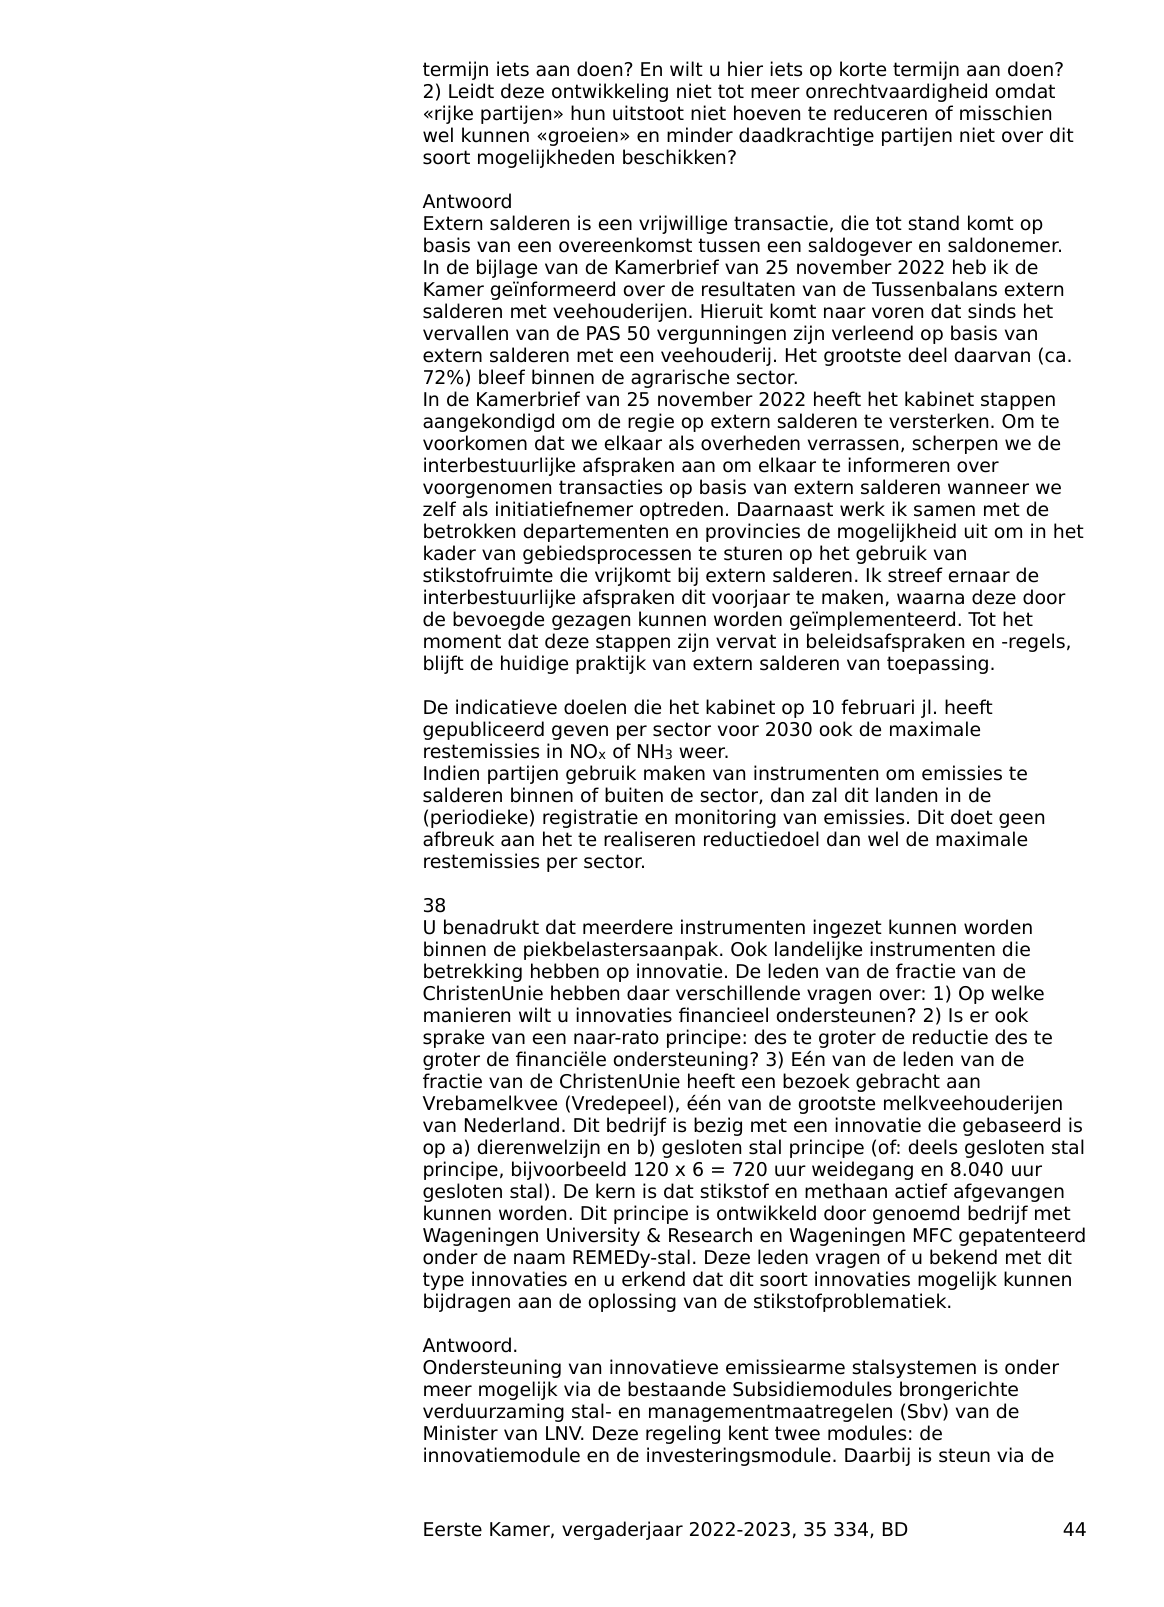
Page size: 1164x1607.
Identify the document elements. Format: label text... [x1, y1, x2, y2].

text De indicatieve doelen die het kabinet op 10 februari jl. heeft gepubliceerd geven per sector voor 2030 ook de maximale restemissies in NOx of NH3 weer. [422, 697, 1087, 763]
text Antwoord. [422, 1335, 1087, 1357]
text In de Kamerbrief van 25 november 2022 heeft het kabinet stappen aangekondigd om de regie op extern salderen te versterken. Om te voorkomen dat we elkaar als overheden verrassen, scherpen we de interbestuurlijke afspraken aan om elkaar te informeren over voorgenomen transacties op basis van extern salderen wanneer we zelf als initiatiefnemer optreden. Daarnaast werk ik samen met de betrokken departementen en provincies de mogelijkheid uit om in het kader van gebiedsprocessen te sturen op het gebruik van stikstofruimte die vrijkomt bij extern salderen. Ik streef ernaar de interbestuurlijke afspraken dit voorjaar te maken, waarna deze door de bevoegde gezagen kunnen worden geïmplementeerd. Tot het moment dat deze stappen zijn vervat in beleidsafspraken en -regels, blijft de huidige praktijk van extern salderen van toepassing. [422, 389, 1087, 675]
text 38 [422, 895, 1087, 917]
text Extern salderen is een vrijwillige transactie, die tot stand komt op basis van een overeenkomst tussen een saldogever en saldonemer. In de bijlage van de Kamerbrief van 25 november 2022 heb ik de Kamer geïnformeerd over de resultaten van de Tussenbalans extern salderen met veehouderijen. Hieruit komt naar voren dat sinds het vervallen van de PAS 50 vergunningen zijn verleend op basis van extern salderen met een veehouderij. Het grootste deel daarvan (ca. 72%) bleef binnen de agrarische sector. [422, 213, 1087, 389]
text Antwoord [422, 191, 1087, 213]
text Indien partijen gebruik maken van instrumenten om emissies te salderen binnen of buiten de sector, dan zal dit landen in de (periodieke) registratie en monitoring van emissies. Dit doet geen afbreuk aan het te realiseren reductiedoel dan wel de maximale restemissies per sector. [422, 763, 1087, 873]
text Ondersteuning van innovatieve emissiearme stalsystemen is onder meer mogelijk via de bestaande Subsidiemodules brongerichte verduurzaming stal- en managementmaatregelen (Sbv) van de Minister van LNV. Deze regeling kent twee modules: de innovatiemodule en de investeringsmodule. Daarbij is steun via de [422, 1357, 1087, 1467]
text U benadrukt dat meerdere instrumenten ingezet kunnen worden binnen de piekbelastersaanpak. Ook landelijke instrumenten die betrekking hebben op innovatie. De leden van de fractie van de ChristenUnie hebben daar verschillende vragen over: 1) Op welke manieren wilt u innovaties financieel ondersteunen? 2) Is er ook sprake van een naar-rato principe: des te groter de reductie des te groter de financiële ondersteuning? 3) Eén van de leden van de fractie van de ChristenUnie heeft een bezoek gebracht aan Vrebamelkvee (Vredepeel), één van de grootste melkveehouderijen van Nederland. Dit bedrijf is bezig met een innovatie die gebaseerd is op a) dierenwelzijn en b) gesloten stal principe (of: deels gesloten stal principe, bijvoorbeeld 120 x 6 = 720 uur weidegang en 8.040 uur gesloten stal). De kern is dat stikstof en methaan actief afgevangen kunnen worden. Dit principe is ontwikkeld door genoemd bedrijf met Wageningen University & Research en Wageningen MFC gepatenteerd onder de naam REMEDy-stal. Deze leden vragen of u bekend met dit type innovaties en u erkend dat dit soort innovaties mogelijk kunnen bijdragen aan de oplossing van de stikstofproblematiek. [422, 917, 1087, 1312]
text termijn iets aan doen? En wilt u hier iets op korte termijn aan doen? 2) Leidt deze ontwikkeling niet tot meer onrechtvaardigheid omdat «rijke partijen» hun uitstoot niet hoeven te reduceren of misschien wel kunnen «groeien» en minder daadkrachtige partijen niet over dit soort mogelijkheden beschikken? [422, 59, 1087, 169]
